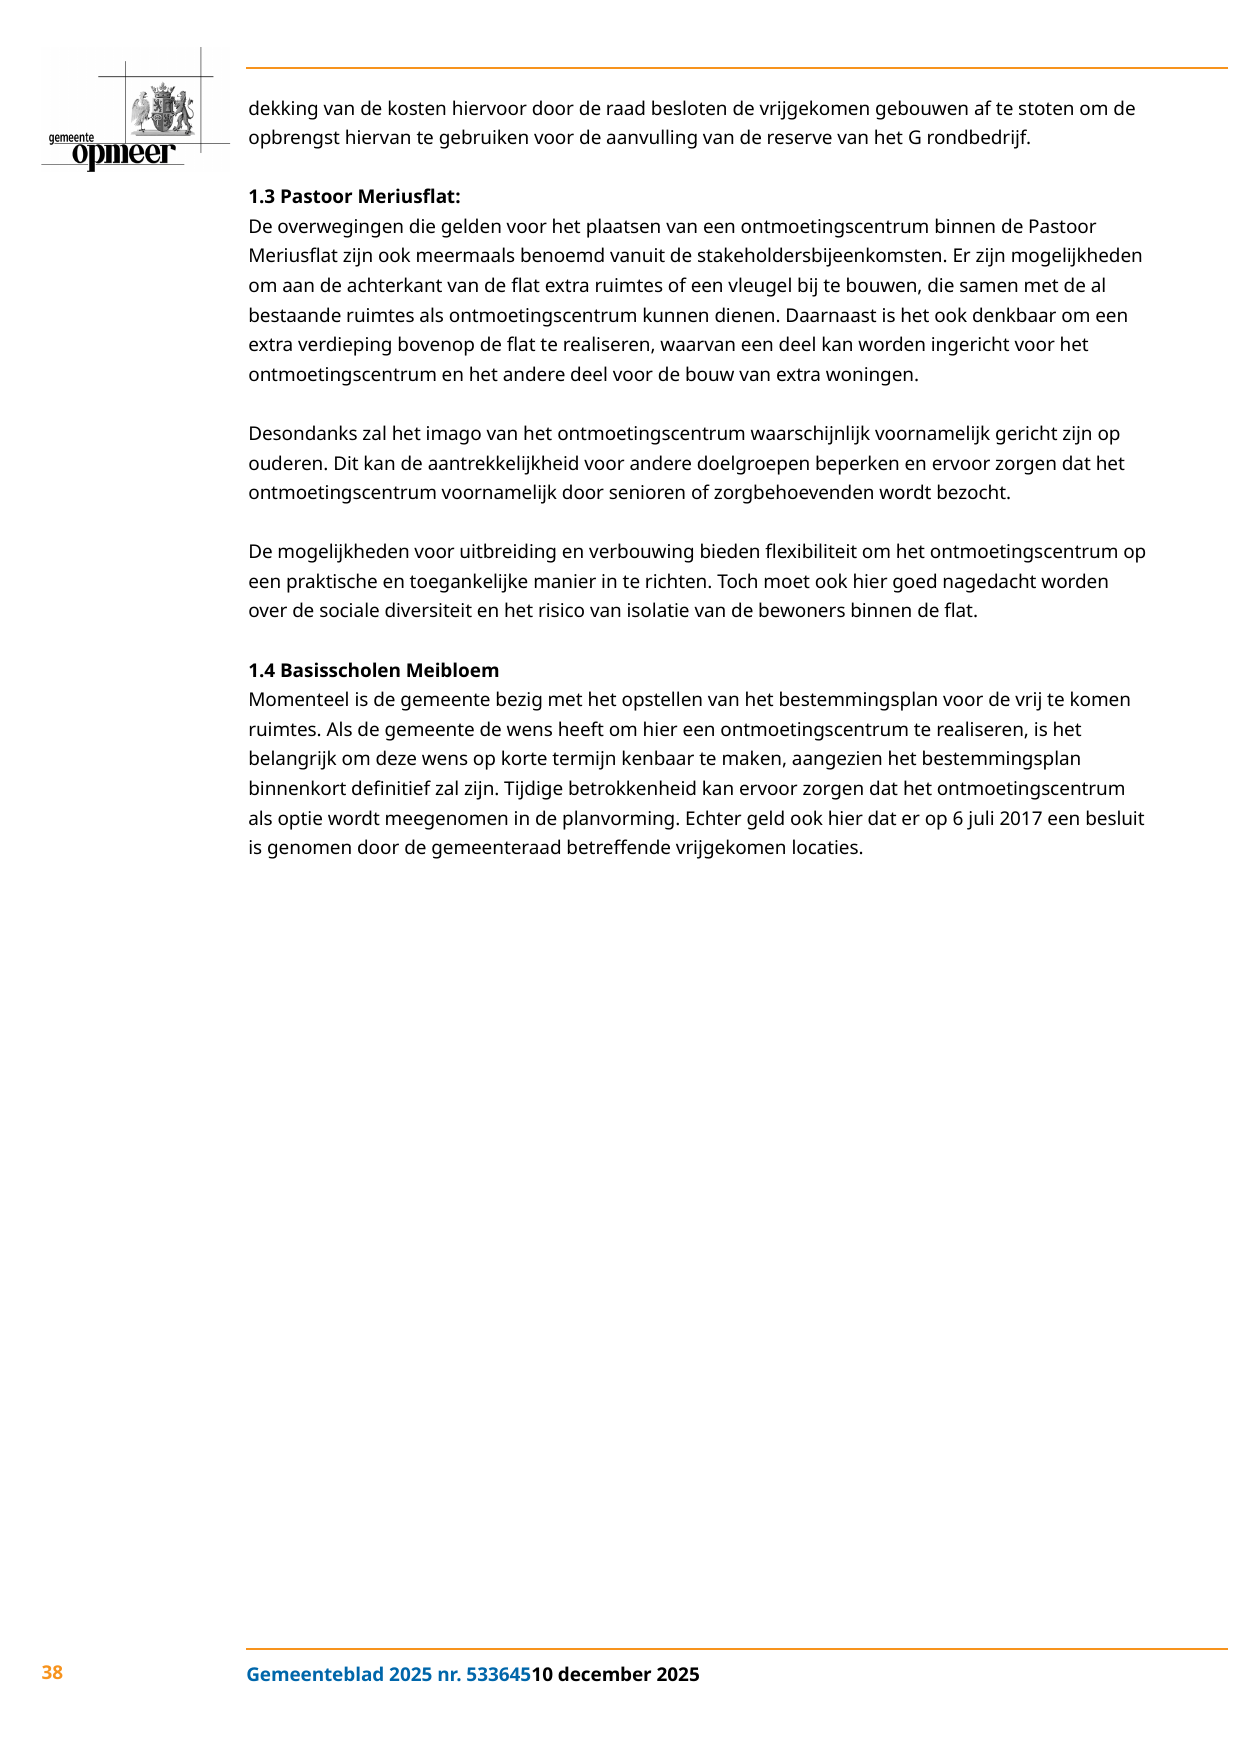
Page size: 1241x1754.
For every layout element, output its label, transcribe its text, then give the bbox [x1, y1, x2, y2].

text 1.3 Pastoor Meriusflat: [248, 183, 1152, 209]
text De overwegingen die gelden voor het plaatsen van een ontmoetingscentrum binnen de Pastoor Meriusflat zijn ook meermaals benoemd vanuit de stakeholdersbijeenkomsten. Er zijn mogelijkheden om aan de achterkant van de flat extra ruimtes of een vleugel bij te bouwen, die samen met de al bestaande ruimtes als ontmoetingscentrum kunnen dienen. Daarnaast is het ook denkbaar om een extra verdieping bovenop de flat te realiseren, waarvan een deel kan worden ingericht voor het ontmoetingscentrum en het andere deel voor de bouw van extra woningen. [248, 213, 1152, 387]
text Momenteel is de gemeente bezig met het opstellen van het bestemmingsplan voor de vrij te komen ruimtes. Als de gemeente de wens heeft om hier een ontmoetingscentrum te realiseren, is het belangrijk om deze wens op korte termijn kenbaar te maken, aangezien het bestemmingsplan binnenkort definitief zal zijn. Tijdige betrokkenheid kan ervoor zorgen dat het ontmoetingscentrum als optie wordt meegenomen in de planvorming. Echter geld ook hier dat er op 6 juli 2017 een besluit is genomen door de gemeenteraad betreffende vrijgekomen locaties. [248, 686, 1152, 860]
picture [41, 47, 231, 172]
text Desondanks zal het imago van het ontmoetingscentrum waarschijnlijk voornamelijk gericht zijn op ouderen. Dit kan de aantrekkelijkheid voor andere doelgroepen beperken en ervoor zorgen dat het ontmoetingscentrum voornamelijk door senioren of zorgbehoevenden wordt bezocht. [248, 420, 1152, 505]
text dekking van de kosten hiervoor door de raad besloten de vrijgekomen gebouwen af te stoten om de opbrengst hiervan te gebruiken voor de aanvulling van de reserve van het G rondbedrijf. [248, 95, 1152, 150]
text De mogelijkheden voor uitbreiding en verbouwing bieden flexibiliteit om het ontmoetingscentrum op een praktische en toegankelijke manier in te richten. Toch moet ook hier goed nagedacht worden over de sociale diversiteit en het risico van isolatie van de bewoners binnen de flat. [248, 538, 1152, 623]
text 1.4 Basisscholen Meibloem [248, 657, 1152, 683]
